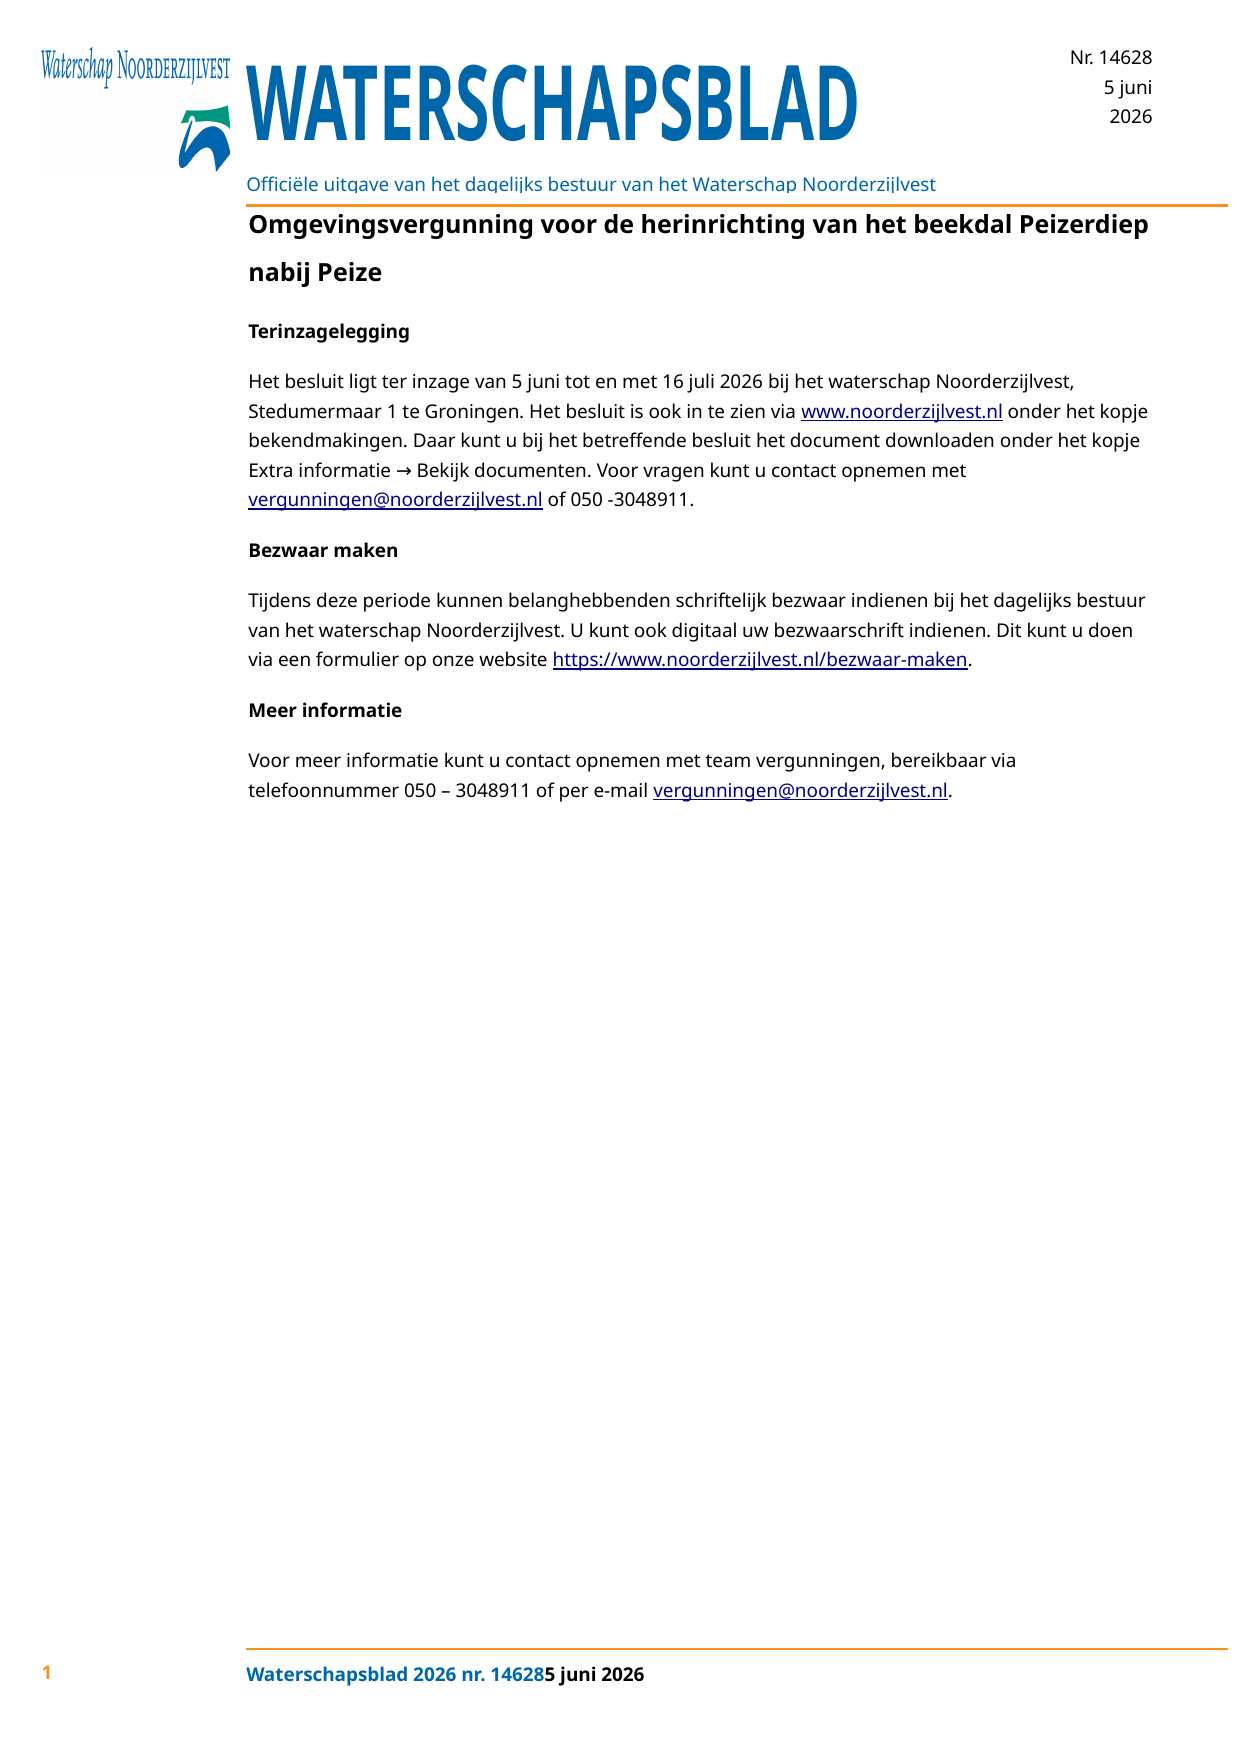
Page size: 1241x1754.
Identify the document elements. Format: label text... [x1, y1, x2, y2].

text Omgevingsvergunning voor de herinrichting van het beekdal Peizerdiep nabij Peize [248, 207, 1152, 288]
text Het besluit ligt ter inzage van 5 juni tot en met 16 juli 2026 bij het waterschap Noorderzijlvest, Stedumermaar 1 te Groningen. Het besluit is ook in te zien via www.noorderzijlvest.nl onder het kopje bekendmakingen. Daar kunt u bij het betreffende besluit het document downloaden onder het kopje Extra informatie → Bekijk documenten. Voor vragen kunt u contact opnemen met vergunningen@noorderzijlvest.nl of 050 -3048911. [248, 368, 1152, 512]
picture [41, 47, 231, 172]
text Bezwaar maken [248, 537, 1152, 563]
text Meer informatie [248, 697, 1152, 723]
text Tijdens deze periode kunnen belanghebbenden schriftelijk bezwaar indienen bij het dagelijks bestuur van het waterschap Noorderzijlvest. U kunt ook digitaal uw bezwaarschrift indienen. Dit kunt u doen via een formulier op onze website https://www.noorderzijlvest.nl/bezwaar-maken. [248, 587, 1152, 672]
text Terinzagelegging [248, 318, 1152, 344]
text Voor meer informatie kunt u contact opnemen met team vergunningen, bereikbaar via telefoonnummer 050 – 3048911 of per e-mail vergunningen@noorderzijlvest.nl. [248, 747, 1152, 803]
